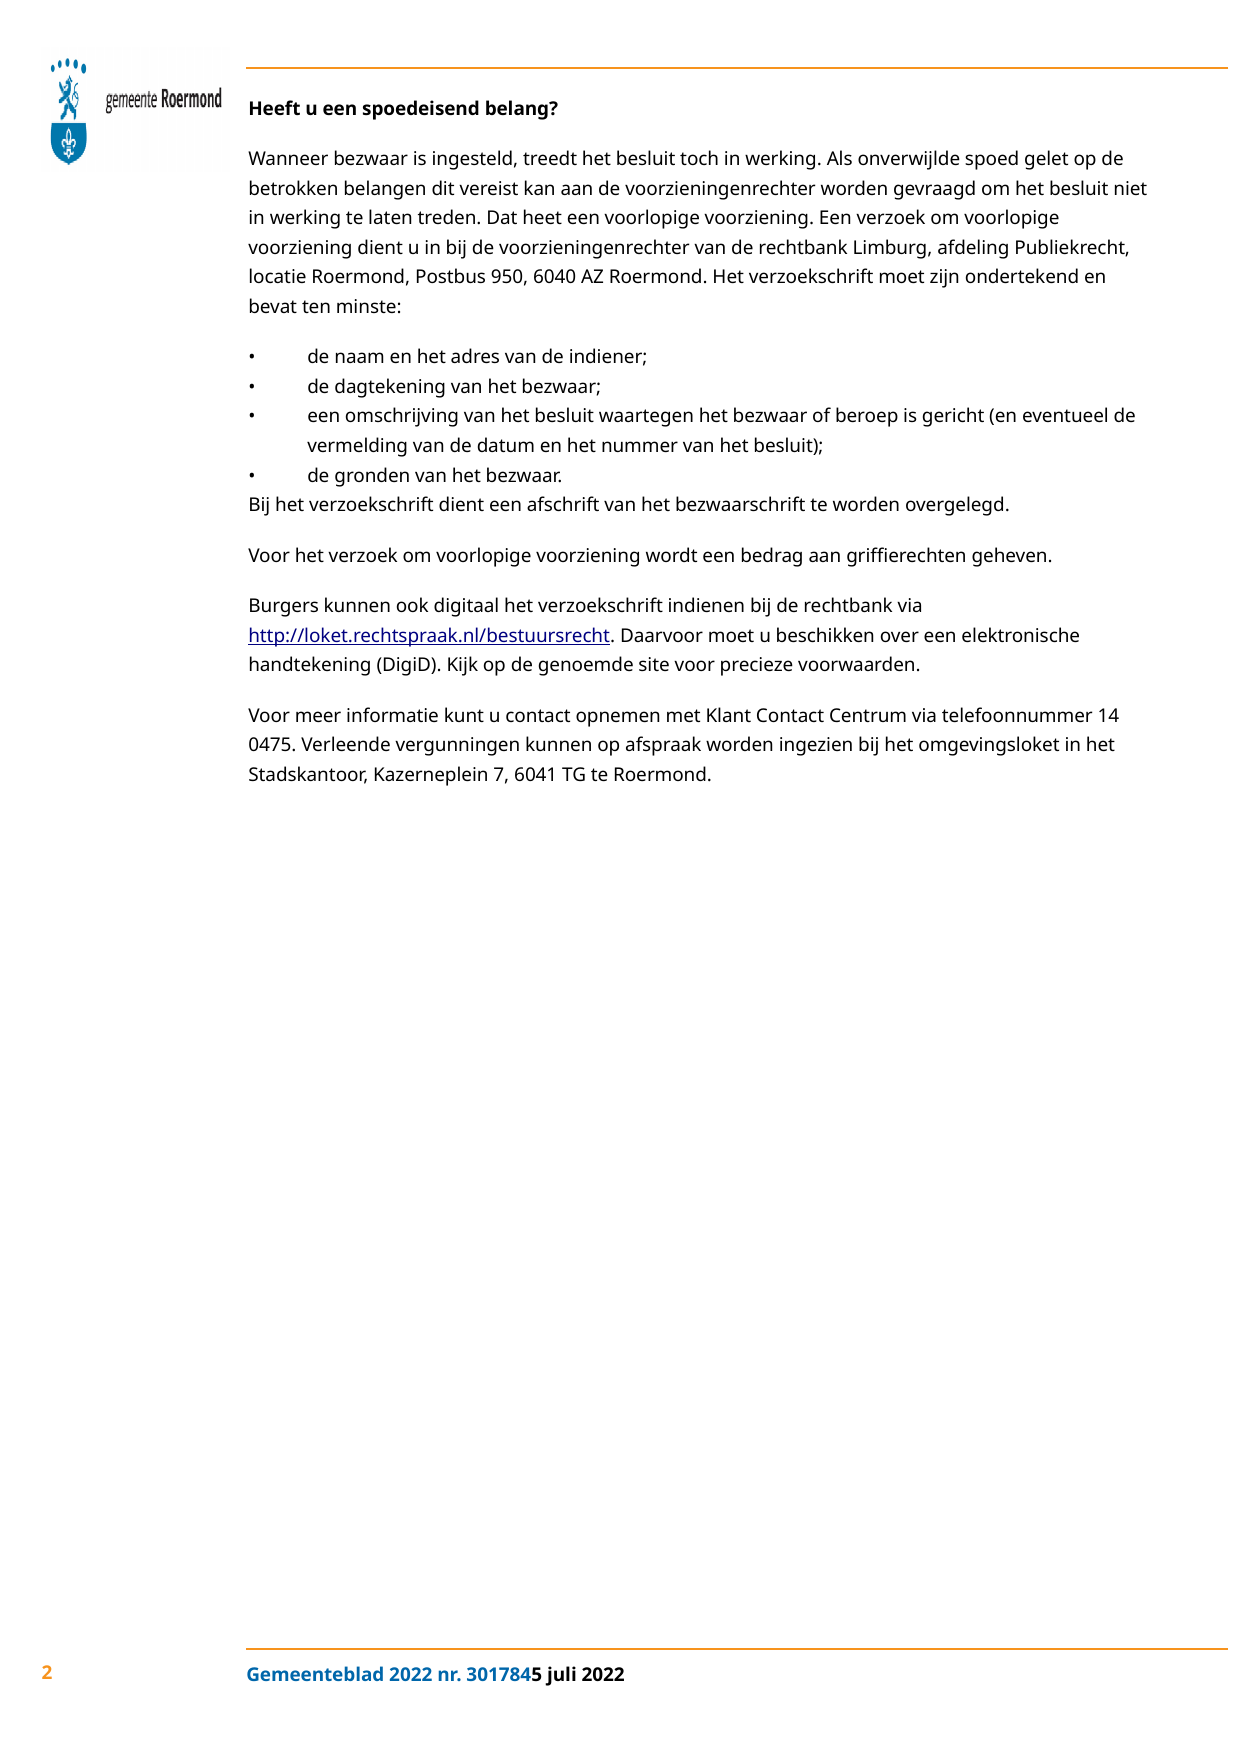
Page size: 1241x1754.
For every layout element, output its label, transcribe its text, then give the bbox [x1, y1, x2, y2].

text Voor het verzoek om voorlopige voorziening wordt een bedrag aan griffierechten geheven. [248, 542, 1152, 568]
list de dagtekening van het bezwaar; [248, 373, 1152, 399]
text Voor meer informatie kunt u contact opnemen met Klant Contact Centrum via telefoonnummer 14 0475. Verleende vergunningen kunnen op afspraak worden ingezien bij het omgevingsloket in het Stadskantoor, Kazerneplein 7, 6041 TG te Roermond. [248, 702, 1152, 787]
text Bij het verzoekschrift dient een afschrift van het bezwaarschrift te worden overgelegd. [248, 491, 1152, 517]
list een omschrijving van het besluit waartegen het bezwaar of beroep is gericht (en eventueel de vermelding van de datum en het nummer van het besluit); [248, 403, 1152, 458]
text Heeft u een spoedeisend belang? [248, 95, 1152, 121]
text Wanneer bezwaar is ingesteld, treedt het besluit toch in werking. Als onverwijlde spoed gelet op de betrokken belangen dit vereist kan aan de voorzieningenrechter worden gevraagd om het besluit niet in werking te laten treden. Dat heet een voorlopige voorziening. Een verzoek om voorlopige voorziening dient u in bij de voorzieningenrechter van de rechtbank Limburg, afdeling Publiekrecht, locatie Roermond, Postbus 950, 6040 AZ Roermond. Het verzoekschrift moet zijn ondertekend en bevat ten minste: [248, 145, 1152, 319]
text Burgers kunnen ook digitaal het verzoekschrift indienen bij de rechtbank via http://loket.rechtspraak.nl/bestuursrecht. Daarvoor moet u beschikken over een elektronische handtekening (DigiD). Kijk op de genoemde site voor precieze voorwaarden. [248, 592, 1152, 677]
list de naam en het adres van de indiener; [248, 343, 1152, 369]
picture [41, 47, 231, 172]
list de gronden van het bezwaar. [248, 462, 1152, 488]
